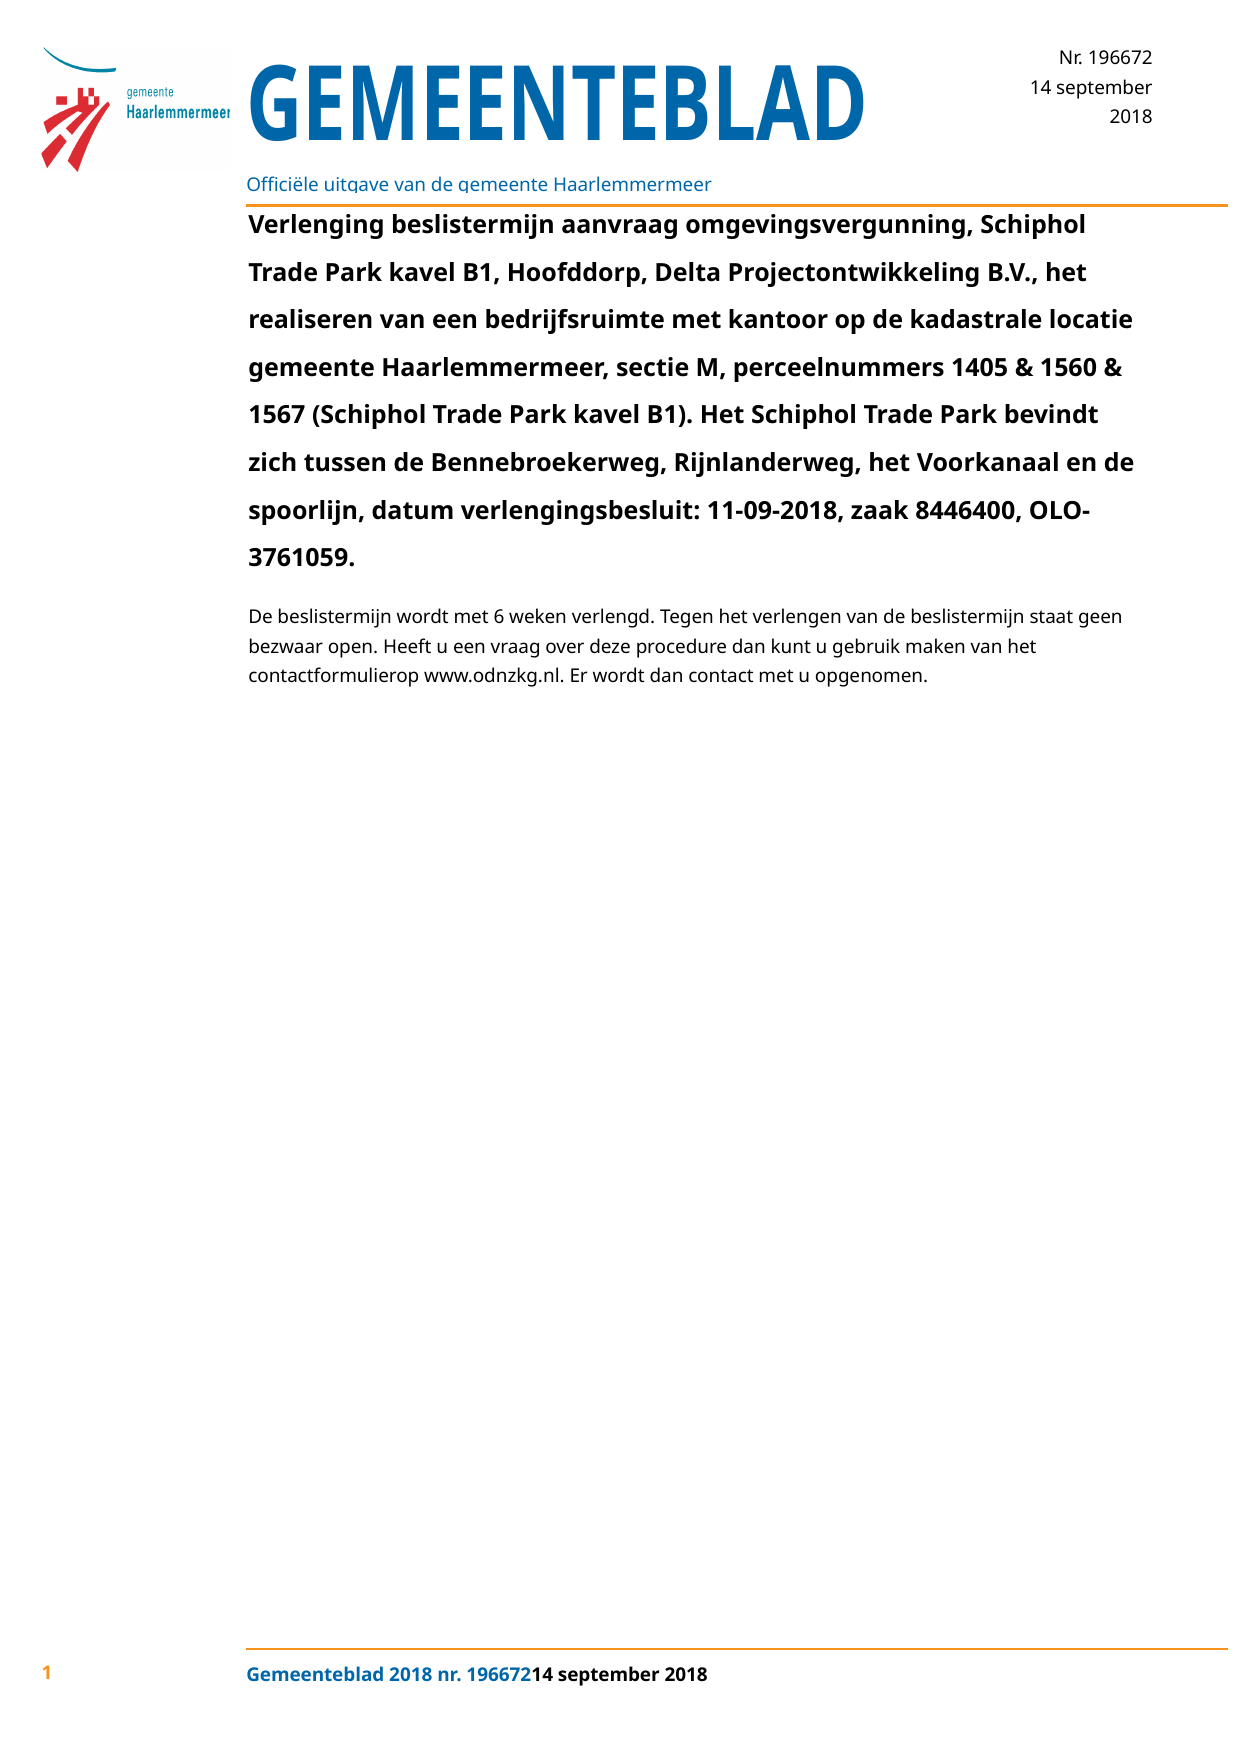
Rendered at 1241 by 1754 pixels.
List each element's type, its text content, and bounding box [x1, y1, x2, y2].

picture [41, 47, 231, 172]
text Verlenging beslistermijn aanvraag omgevingsvergunning, Schiphol Trade Park kavel B1, Hoofddorp, Delta Projectontwikkeling B.V., het realiseren van een bedrijfsruimte met kantoor op de kadastrale locatie gemeente Haarlemmermeer, sectie M, perceelnummers 1405 & 1560 & 1567 (Schiphol Trade Park kavel B1). Het Schiphol Trade Park bevindt zich tussen de Bennebroekerweg, Rijnlanderweg, het Voorkanaal en de spoorlijn, datum verlengingsbesluit: 11-09-2018, zaak 8446400, OLO-3761059. [248, 207, 1152, 574]
text De beslistermijn wordt met 6 weken verlengd. Tegen het verlengen van de beslistermijn staat geen bezwaar open. Heeft u een vraag over deze procedure dan kunt u gebruik maken van het contactformulierop www.odnzkg.nl. Er wordt dan contact met u opgenomen. [248, 603, 1152, 688]
